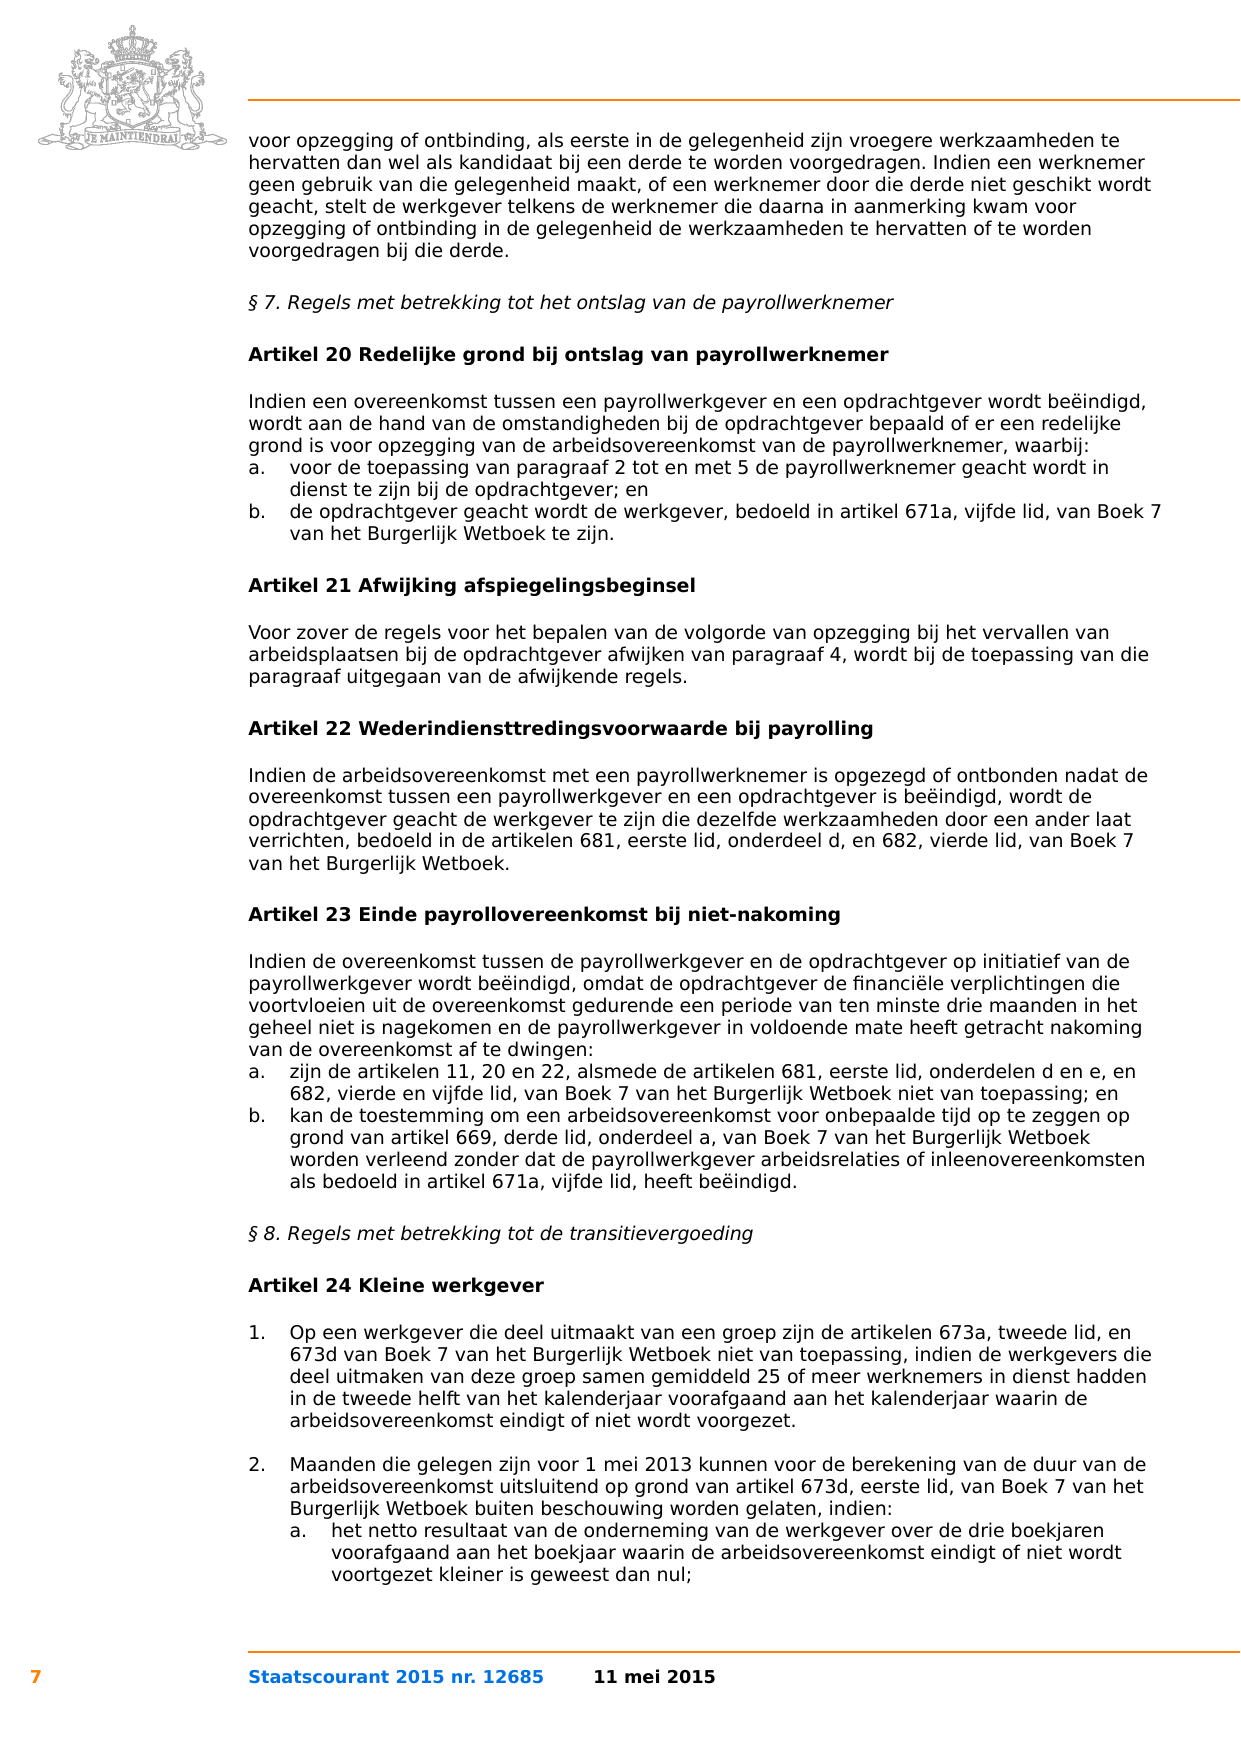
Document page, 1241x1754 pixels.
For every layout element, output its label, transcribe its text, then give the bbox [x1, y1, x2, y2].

picture [38, 25, 227, 150]
text b. de opdrachtgever geacht wordt de werkgever, bedoeld in artikel 671a, vijfde lid, van Boek 7 van het Burgerlijk Wetboek te zijn. [248, 501, 1163, 544]
subtitle § 8. Regels met betrekking tot de transitievergoeding [248, 1223, 1163, 1245]
subtitle Artikel 24 Kleine werkgever [248, 1275, 1163, 1297]
text Indien een overeenkomst tussen een payrollwerkgever en een opdrachtgever wordt beëindigd, wordt aan de hand van de omstandigheden bij de opdrachtgever bepaald of er een redelijke grond is voor opzegging van de arbeidsovereenkomst van de payrollwerknemer, waarbij: [248, 391, 1163, 457]
subtitle § 7. Regels met betrekking tot het ontslag van de payrollwerknemer [248, 292, 1163, 314]
text voor opzegging of ontbinding, als eerste in de gelegenheid zijn vroegere werkzaamheden te hervatten dan wel als kandidaat bij een derde te worden voorgedragen. Indien een werknemer geen gebruik van die gelegenheid maakt, of een werknemer door die derde niet geschikt wordt geacht, stelt de werkgever telkens de werknemer die daarna in aanmerking kwam voor opzegging of ontbinding in de gelegenheid de werkzaamheden te hervatten of te worden voorgedragen bij die derde. [248, 130, 1163, 262]
text 1. Op een werkgever die deel uitmaakt van een groep zijn de artikelen 673a, tweede lid, en 673d van Boek 7 van het Burgerlijk Wetboek niet van toepassing, indien de werkgevers die deel uitmaken van deze groep samen gemiddeld 25 of meer werknemers in dienst hadden in de tweede helft van het kalenderjaar voorafgaand aan het kalenderjaar waarin de arbeidsovereenkomst eindigt of niet wordt voorgezet. [248, 1322, 1163, 1432]
text 2. Maanden die gelegen zijn voor 1 mei 2013 kunnen voor de berekening van de duur van de arbeidsovereenkomst uitsluitend op grond van artikel 673d, eerste lid, van Boek 7 van het Burgerlijk Wetboek buiten beschouwing worden gelaten, indien: [248, 1454, 1163, 1520]
subtitle Artikel 20 Redelijke grond bij ontslag van payrollwerknemer [248, 344, 1163, 366]
text a. zijn de artikelen 11, 20 en 22, alsmede de artikelen 681, eerste lid, onderdelen d en e, en 682, vierde en vijfde lid, van Boek 7 van het Burgerlijk Wetboek niet van toepassing; en [248, 1061, 1163, 1105]
subtitle Artikel 23 Einde payrollovereenkomst bij niet-nakoming [248, 904, 1163, 926]
subtitle Artikel 22 Wederindiensttredingsvoorwaarde bij payrolling [248, 717, 1163, 739]
text Indien de arbeidsovereenkomst met een payrollwerknemer is opgezegd of ontbonden nadat de overeenkomst tussen een payrollwerkgever en een opdrachtgever is beëindigd, wordt de opdrachtgever geacht de werkgever te zijn die dezelfde werkzaamheden door een ander laat verrichten, bedoeld in de artikelen 681, eerste lid, onderdeel d, en 682, vierde lid, van Boek 7 van het Burgerlijk Wetboek. [248, 764, 1163, 874]
text a. voor de toepassing van paragraaf 2 tot en met 5 de payrollwerknemer geacht wordt in dienst te zijn bij de opdrachtgever; en [248, 457, 1163, 501]
text Voor zover de regels voor het bepalen van de volgorde van opzegging bij het vervallen van arbeidsplaatsen bij de opdrachtgever afwijken van paragraaf 4, wordt bij de toepassing van die paragraaf uitgegaan van de afwijkende regels. [248, 622, 1163, 687]
text b. kan de toestemming om een arbeidsovereenkomst voor onbepaalde tijd op te zeggen op grond van artikel 669, derde lid, onderdeel a, van Boek 7 van het Burgerlijk Wetboek worden verleend zonder dat de payrollwerkgever arbeidsrelaties of inleenovereenkomsten als bedoeld in artikel 671a, vijfde lid, heeft beëindigd. [248, 1105, 1163, 1193]
subtitle Artikel 21 Afwijking afspiegelingsbeginsel [248, 574, 1163, 597]
text a. het netto resultaat van de onderneming van de werkgever over de drie boekjaren voorafgaand aan het boekjaar waarin de arbeidsovereenkomst eindigt of niet wordt voortgezet kleiner is geweest dan nul; [289, 1520, 1163, 1586]
text Indien de overeenkomst tussen de payrollwerkgever en de opdrachtgever op initiatief van de payrollwerkgever wordt beëindigd, omdat de opdrachtgever de financiële verplichtingen die voortvloeien uit de overeenkomst gedurende een periode van ten minste drie maanden in het geheel niet is nagekomen en de payrollwerkgever in voldoende mate heeft getracht nakoming van de overeenkomst af te dwingen: [248, 951, 1163, 1061]
